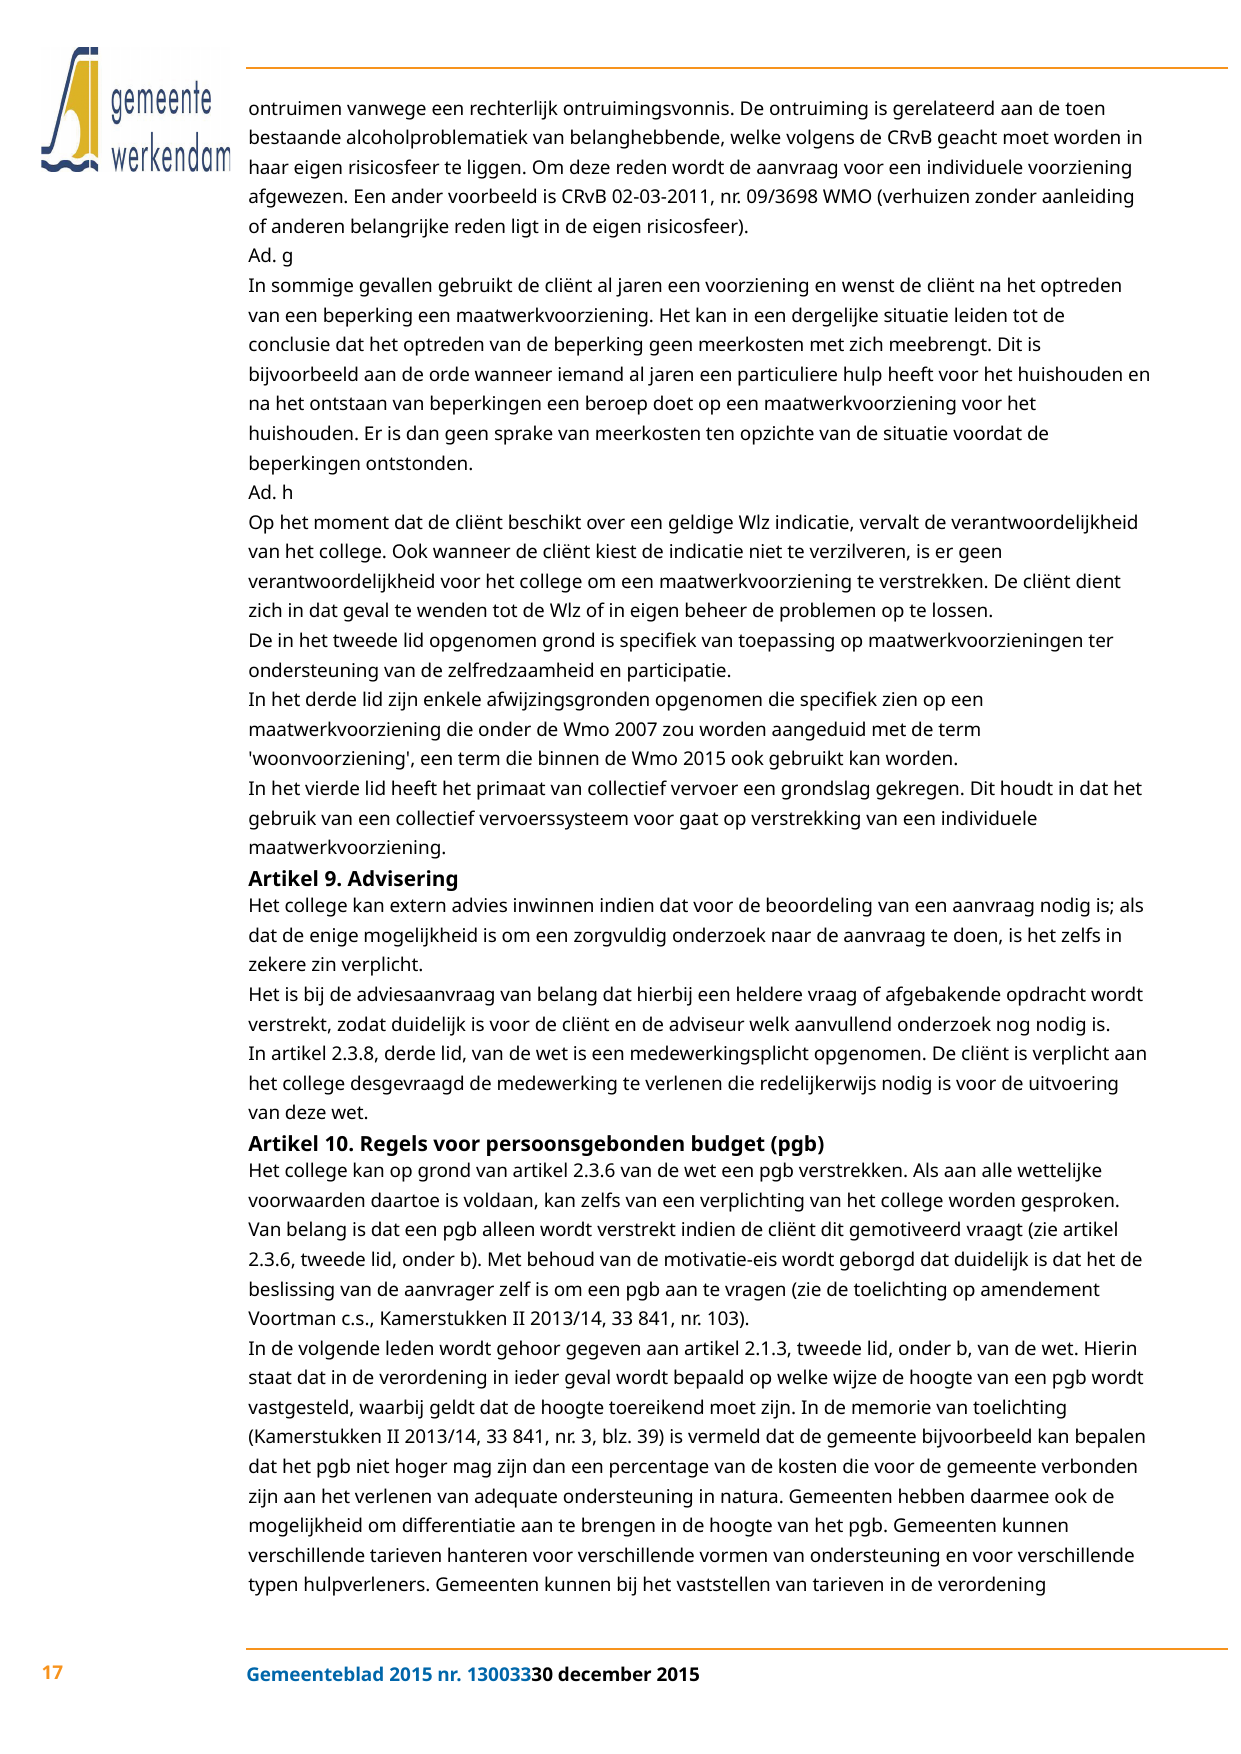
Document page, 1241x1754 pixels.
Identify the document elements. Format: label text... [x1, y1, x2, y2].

text In het vierde lid heeft het primaat van collectief vervoer een grondslag gekregen. Dit houdt in dat het gebruik van een collectief vervoerssysteem voor gaat op verstrekking van een individuele maatwerkvoorziening. [248, 775, 1152, 860]
text ontruimen vanwege een rechterlijk ontruimingsvonnis. De ontruiming is gerelateerd aan de toen bestaande alcoholproblematiek van belanghebbende, welke volgens de CRvB geacht moet worden in haar eigen risicosfeer te liggen. Om deze reden wordt de aanvraag voor een individuele voorziening afgewezen. Een ander voorbeeld is CRvB 02-03-2011, nr. 09/3698 WMO (verhuizen zonder aanleiding of anderen belangrijke reden ligt in de eigen risicosfeer). [248, 95, 1152, 239]
text De in het tweede lid opgenomen grond is specifiek van toepassing op maatwerkvoorzieningen ter ondersteuning van de zelfredzaamheid en participatie. [248, 627, 1152, 683]
text In sommige gevallen gebruikt de cliënt al jaren een voorziening en wenst de cliënt na het optreden van een beperking een maatwerkvoorziening. Het kan in een dergelijke situatie leiden tot de conclusie dat het optreden van de beperking geen meerkosten met zich meebrengt. Dit is bijvoorbeeld aan de orde wanneer iemand al jaren een particuliere hulp heeft voor het huishouden en na het ontstaan van beperkingen een beroep doet op een maatwerkvoorziening voor het huishouden. Er is dan geen sprake van meerkosten ten opzichte van de situatie voordat de beperkingen ontstonden. [248, 272, 1152, 476]
text Op het moment dat de cliënt beschikt over een geldige Wlz indicatie, vervalt de verantwoordelijkheid van het college. Ook wanneer de cliënt kiest de indicatie niet te verzilveren, is er geen verantwoordelijkheid voor het college om een maatwerkvoorziening te verstrekken. De cliënt dient zich in dat geval te wenden tot de Wlz of in eigen beheer de problemen op te lossen. [248, 509, 1152, 623]
text Het college kan op grond van artikel 2.3.6 van de wet een pgb verstrekken. Als aan alle wettelijke voorwaarden daartoe is voldaan, kan zelfs van een verplichting van het college worden gesproken. Van belang is dat een pgb alleen wordt verstrekt indien de cliënt dit gemotiveerd vraagt (zie artikel 2.3.6, tweede lid, onder b). Met behoud van de motivatie-eis wordt geborgd dat duidelijk is dat het de beslissing van de aanvrager zelf is om een pgb aan te vragen (zie de toelichting op amendement Voortman c.s., Kamerstukken II 2013/14, 33 841, nr. 103). [248, 1157, 1152, 1331]
text In de volgende leden wordt gehoor gegeven aan artikel 2.1.3, tweede lid, onder b, van de wet. Hierin staat dat in de verordening in ieder geval wordt bepaald op welke wijze de hoogte van een pgb wordt vastgesteld, waarbij geldt dat de hoogte toereikend moet zijn. In de memorie van toelichting (Kamerstukken II 2013/14, 33 841, nr. 3, blz. 39) is vermeld dat de gemeente bijvoorbeeld kan bepalen dat het pgb niet hoger mag zijn dan een percentage van de kosten die voor de gemeente verbonden zijn aan het verlenen van adequate ondersteuning in natura. Gemeenten hebben daarmee ook de mogelijkheid om differentiatie aan te brengen in de hoogte van het pgb. Gemeenten kunnen verschillende tarieven hanteren voor verschillende vormen van ondersteuning en voor verschillende typen hulpverleners. Gemeenten kunnen bij het vaststellen van tarieven in de verordening [248, 1335, 1152, 1597]
text Artikel 10. Regels voor persoonsgebonden budget (pgb) [248, 1129, 1152, 1157]
text Het is bij de adviesaanvraag van belang dat hierbij een heldere vraag of afgebakende opdracht wordt verstrekt, zodat duidelijk is voor de cliënt en de adviseur welk aanvullend onderzoek nog nodig is. [248, 981, 1152, 1036]
text In het derde lid zijn enkele afwijzingsgronden opgenomen die specifiek zien op een maatwerkvoorziening die onder de Wmo 2007 zou worden aangeduid met de term 'woonvoorziening', een term die binnen de Wmo 2015 ook gebruikt kan worden. [248, 686, 1152, 771]
text Artikel 9. Advisering [248, 864, 1152, 892]
text Ad. g [248, 243, 1152, 268]
text Ad. h [248, 479, 1152, 505]
text In artikel 2.3.8, derde lid, van de wet is een medewerkingsplicht opgenomen. De cliënt is verplicht aan het college desgevraagd de medewerking te verlenen die redelijkerwijs nodig is voor de uitvoering van deze wet. [248, 1040, 1152, 1125]
picture [41, 47, 231, 172]
text Het college kan extern advies inwinnen indien dat voor de beoordeling van een aanvraag nodig is; als dat de enige mogelijkheid is om een zorgvuldig onderzoek naar de aanvraag te doen, is het zelfs in zekere zin verplicht. [248, 892, 1152, 977]
